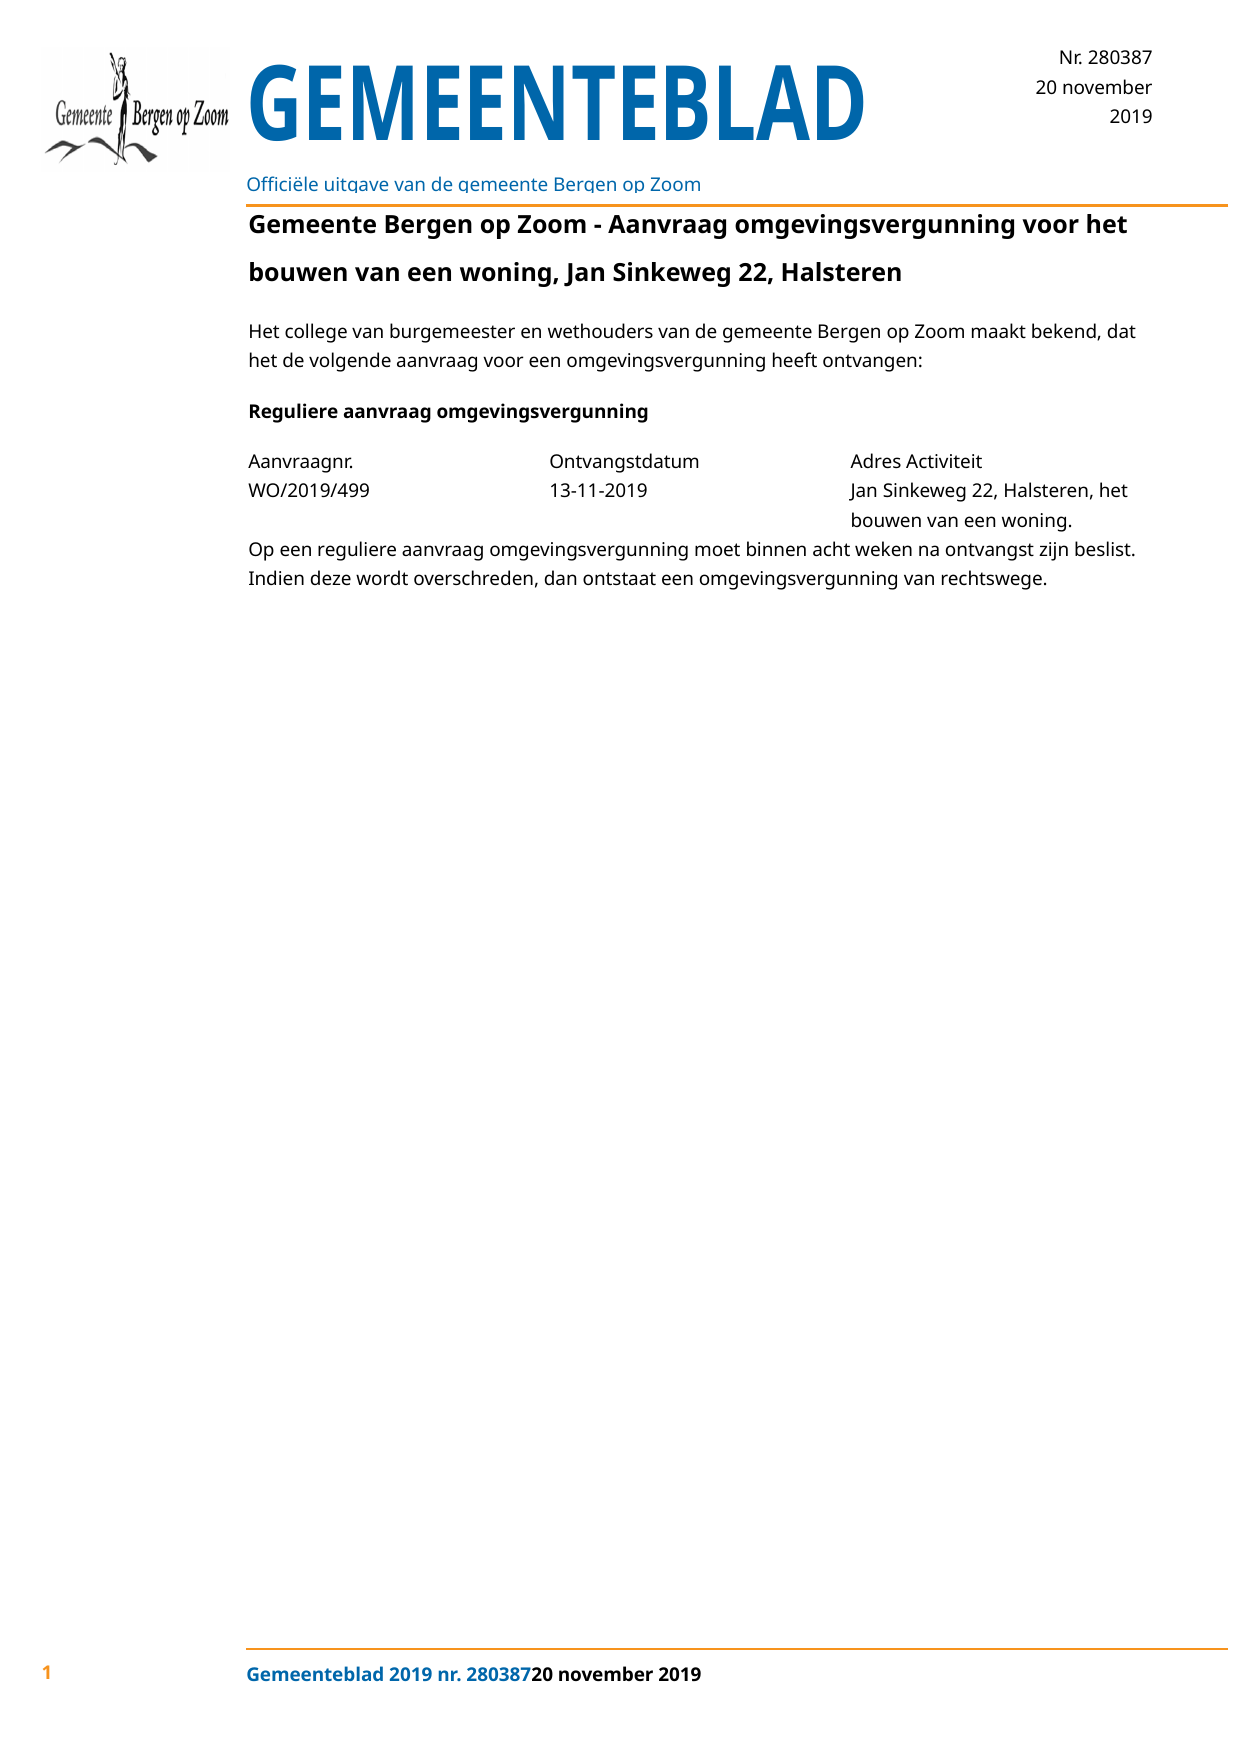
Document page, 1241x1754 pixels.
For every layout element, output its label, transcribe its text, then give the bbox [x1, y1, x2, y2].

table_header Aanvraagnr. [248, 449, 549, 474]
text Het college van burgemeester en wethouders van de gemeente Bergen op Zoom maakt bekend, dat het de volgende aanvraag voor een omgevingsvergunning heeft ontvangen: [248, 318, 1152, 373]
table_header Jan Sinkeweg 22, Halsteren, het bouwen van een woning. [850, 478, 1152, 533]
text Reguliere aanvraag omgevingsvergunning [248, 398, 1152, 424]
table_header Ontvangstdatum [549, 449, 850, 474]
picture [41, 47, 231, 172]
table_header 13-11-2019 [549, 478, 850, 533]
table_header Adres Activiteit [850, 449, 1152, 474]
table_header WO/2019/499 [248, 478, 549, 533]
text Gemeente Bergen op Zoom - Aanvraag omgevingsvergunning voor het bouwen van een woning, Jan Sinkeweg 22, Halsteren [248, 207, 1152, 288]
text Op een reguliere aanvraag omgevingsvergunning moet binnen acht weken na ontvangst zijn beslist. Indien deze wordt overschreden, dan ontstaat een omgevingsvergunning van rechtswege. [248, 536, 1152, 591]
